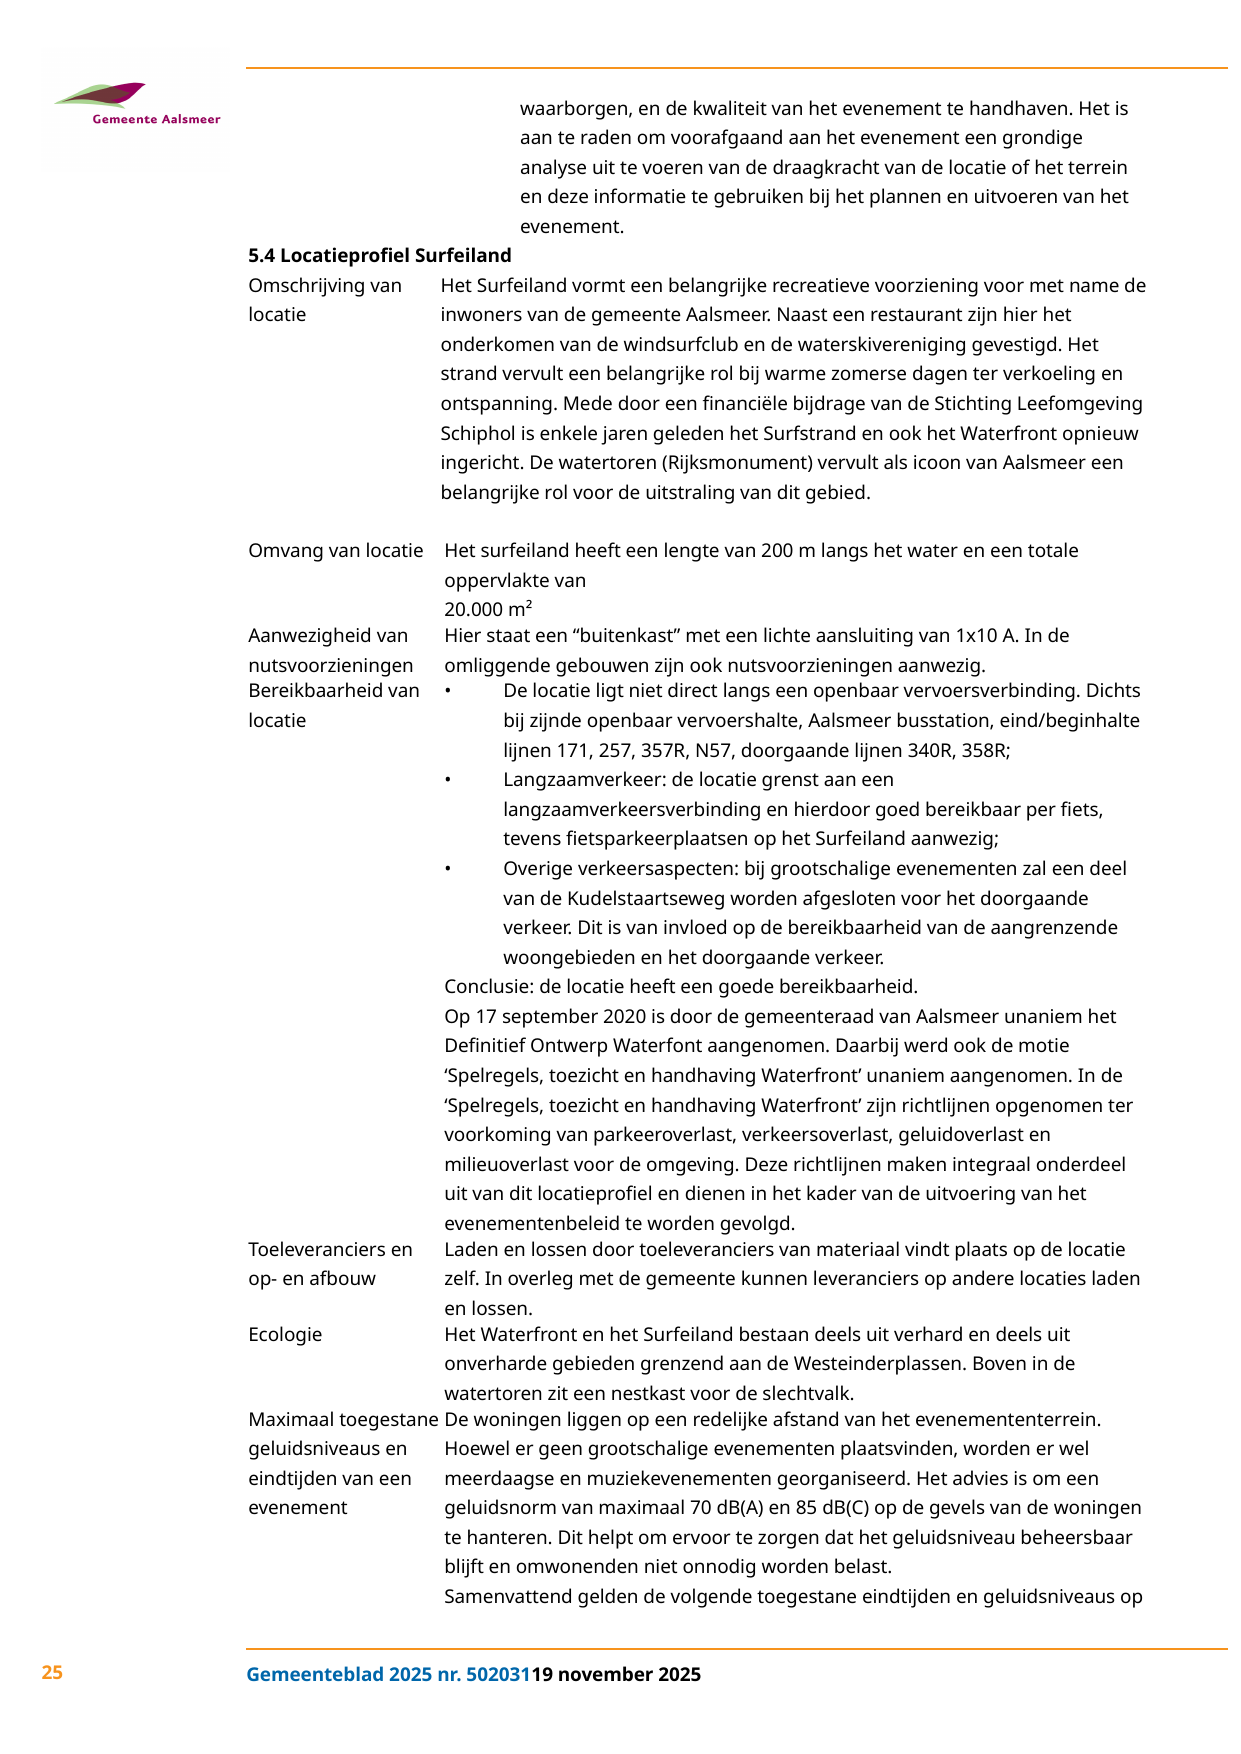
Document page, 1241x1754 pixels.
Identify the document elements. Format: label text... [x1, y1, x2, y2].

table_header Omschrijving van locatie [248, 272, 440, 504]
table_cell De locatie ligt niet direct langs een openbaar vervoersverbinding. Dichts bij zijnde openbaar vervoershalte, Aalsmeer busstation, eind/beginhalte lijnen 171, 257, 357R, N57, doorgaande lijnen 340R, 358R; Langzaamverkeer: de locatie grenst aan een langzaamverkeersverbinding en hierdoor goed bereikbaar per fiets, tevens fietsparkeerplaatsen op het Surfeiland aanwezig; Overige verkeersaspecten: bij grootschalige evenementen zal een deel van de Kudelstaartseweg worden afgesloten voor het doorgaande verkeer. Dit is van invloed op de bereikbaarheid van de aangrenzende woongebieden en het doorgaande verkeer. Conclusie: de locatie heeft een goede bereikbaarheid. Op 17 september 2020 is door de gemeenteraad van Aalsmeer unaniem het Definitief Ontwerp Waterfont aangenomen. Daarbij werd ook de motie ‘Spelregels, toezicht en handhaving Waterfront’ unaniem aangenomen. In de ‘Spelregels, toezicht en handhaving Waterfront’ zijn richtlijnen opgenomen ter voorkoming van parkeeroverlast, verkeersoverlast, geluidoverlast en milieuoverlast voor de omgeving. Deze richtlijnen maken integraal onderdeel uit van dit locatieprofiel en dienen in het kader van de uitvoering van het evenementenbeleid te worden gevolgd. [444, 678, 1152, 1236]
table_cell Aanwezigheid van nutsvoorzieningen [248, 623, 444, 678]
table_header Het surfeiland heeft een lengte van 200 m langs het water en een totale oppervlakte van 20.000 m² [444, 538, 1152, 622]
table_cell Ecologie [248, 1321, 444, 1406]
table_cell Laden en lossen door toeleveranciers van materiaal vindt plaats op de locatie zelf. In overleg met de gemeente kunnen leveranciers op andere locaties laden en lossen. [444, 1236, 1152, 1321]
table_header Omvang van locatie [248, 538, 444, 622]
table_cell Bereikbaarheid van locatie [248, 678, 444, 1236]
table_cell Maximaal toegestane geluidsniveaus en eindtijden van een evenement [248, 1406, 444, 1609]
picture [41, 47, 231, 172]
table_cell [248, 95, 520, 239]
table_cell Hier staat een “buitenkast” met een lichte aansluiting van 1x10 A. In de omliggende gebouwen zijn ook nutsvoorzieningen aanwezig. [444, 623, 1152, 678]
text 5.4 Locatieprofiel Surfeiland [248, 242, 1152, 268]
table_header Het Surfeiland vormt een belangrijke recreatieve voorziening voor met name de inwoners van de gemeente Aalsmeer. Naast een restaurant zijn hier het onderkomen van de windsurfclub en de waterskivereniging gevestigd. Het strand vervult een belangrijke rol bij warme zomerse dagen ter verkoeling en ontspanning. Mede door een financiële bijdrage van de Stichting Leefomgeving Schiphol is enkele jaren geleden het Surfstrand en ook het Waterfront opnieuw ingericht. De watertoren (Rijksmonument) vervult als icoon van Aalsmeer een belangrijke rol voor de uitstraling van dit gebied. [440, 272, 1152, 504]
table_cell De woningen liggen op een redelijke afstand van het evenemententerrein. Hoewel er geen grootschalige evenementen plaatsvinden, worden er wel meerdaagse en muziekevenementen georganiseerd. Het advies is om een geluidsnorm van maximaal 70 dB(A) en 85 dB(C) op de gevels van de woningen te hanteren. Dit helpt om ervoor te zorgen dat het geluidsniveau beheersbaar blijft en omwonenden niet onnodig worden belast. Samenvattend gelden de volgende toegestane eindtijden en geluidsniveaus op [444, 1406, 1152, 1609]
table_cell waarborgen, en de kwaliteit van het evenement te handhaven. Het is aan te raden om voorafgaand aan het evenement een grondige analyse uit te voeren van de draagkracht van de locatie of het terrein en deze informatie te gebruiken bij het plannen en uitvoeren van het evenement. [520, 95, 1152, 239]
table_cell Het Waterfront en het Surfeiland bestaan deels uit verhard en deels uit onverharde gebieden grenzend aan de Westeinderplassen. Boven in de watertoren zit een nestkast voor de slechtvalk. [444, 1321, 1152, 1406]
table_cell Toeleveranciers en op- en afbouw [248, 1236, 444, 1321]
